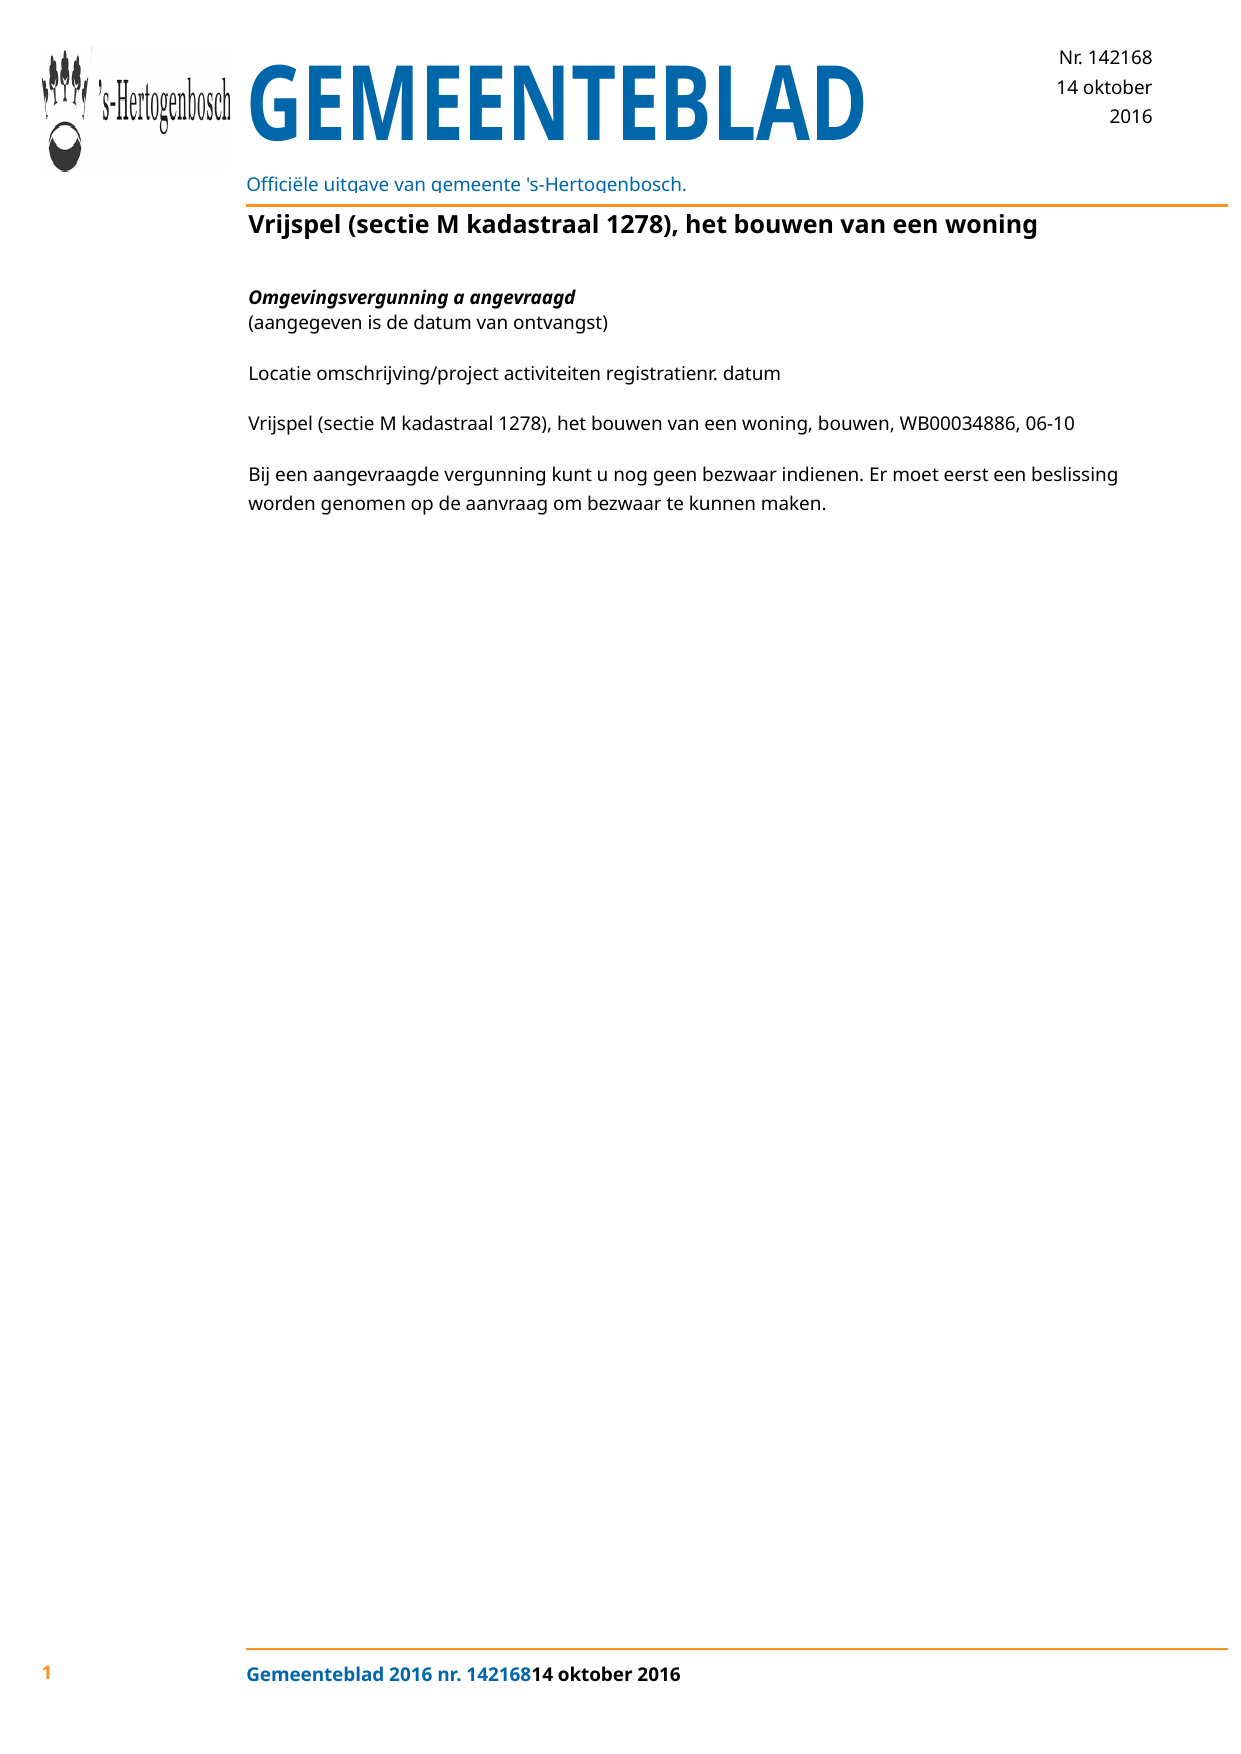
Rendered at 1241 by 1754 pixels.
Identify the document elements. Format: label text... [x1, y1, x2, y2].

text Locatie omschrijving/project activiteiten registratienr. datum [248, 360, 1152, 386]
picture [41, 47, 231, 172]
text (aangegeven is de datum van ontvangst) [248, 309, 1152, 335]
text Vrijspel (sectie M kadastraal 1278), het bouwen van een woning, bouwen, WB00034886, 06-10 [248, 410, 1152, 436]
text Bij een aangevraagde vergunning kunt u nog geen bezwaar indienen. Er moet eerst een beslissing worden genomen op de aanvraag om bezwaar te kunnen maken. [248, 461, 1152, 516]
text Omgevingsvergunning a angevraagd [248, 284, 1152, 309]
text Vrijspel (sectie M kadastraal 1278), het bouwen van een woning [248, 207, 1152, 241]
